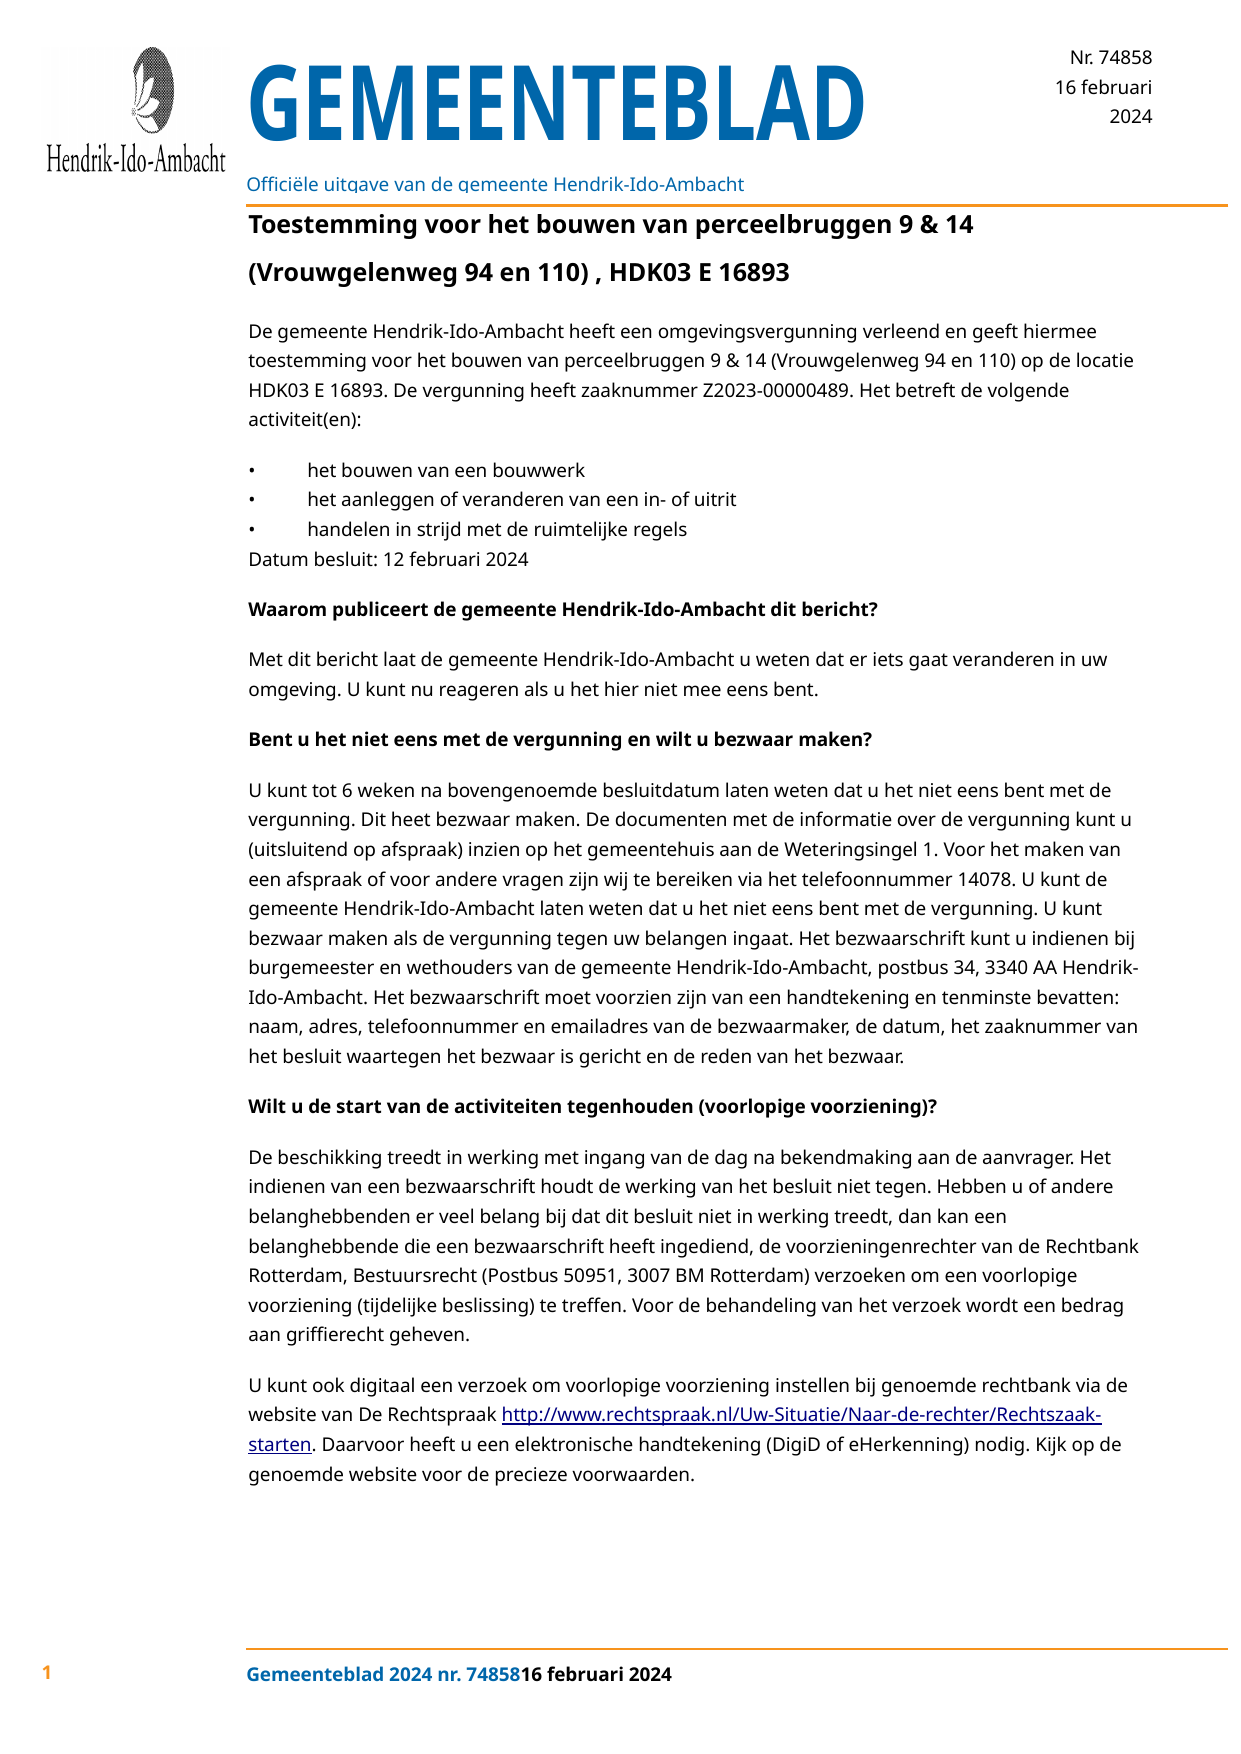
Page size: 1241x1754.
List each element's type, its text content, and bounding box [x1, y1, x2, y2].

list het bouwen van een bouwwerk [248, 457, 1152, 483]
text U kunt tot 6 weken na bovengenoemde besluitdatum laten weten dat u het niet eens bent met de vergunning. Dit heet bezwaar maken. De documenten met de informatie over de vergunning kunt u (uitsluitend op afspraak) inzien op het gemeentehuis aan de Weteringsingel 1. Voor het maken van een afspraak of voor andere vragen zijn wij te bereiken via het telefoonnummer 14078. U kunt de gemeente Hendrik-Ido-Ambacht laten weten dat u het niet eens bent met de vergunning. U kunt bezwaar maken als de vergunning tegen uw belangen ingaat. Het bezwaarschrift kunt u indienen bij burgemeester en wethouders van de gemeente Hendrik-Ido-Ambacht, postbus 34, 3340 AA Hendrik-Ido-Ambacht. Het bezwaarschrift moet voorzien zijn van een handtekening en tenminste bevatten: naam, adres, telefoonnummer en emailadres van de bezwaarmaker, de datum, het zaaknummer van het besluit waartegen het bezwaar is gericht en de reden van het bezwaar. [248, 777, 1152, 1069]
text Bent u het niet eens met de vergunning en wilt u bezwaar maken? [248, 727, 1152, 752]
list het aanleggen of veranderen van een in- of uitrit [248, 487, 1152, 512]
text Toestemming voor het bouwen van perceelbruggen 9 & 14 (Vrouwgelenweg 94 en 110) , HDK03 E 16893 [248, 207, 1152, 288]
text Wilt u de start van de activiteiten tegenhouden (voorlopige voorziening)? [248, 1094, 1152, 1119]
text De gemeente Hendrik-Ido-Ambacht heeft een omgevingsvergunning verleend en geeft hiermee toestemming voor het bouwen van perceelbruggen 9 & 14 (Vrouwgelenweg 94 en 110) op de locatie HDK03 E 16893. De vergunning heeft zaaknummer Z2023-00000489. Het betreft de volgende activiteit(en): [248, 318, 1152, 432]
picture [41, 47, 231, 172]
text De beschikking treedt in werking met ingang van de dag na bekendmaking aan de aanvrager. Het indienen van een bezwaarschrift houdt de werking van het besluit niet tegen. Hebben u of andere belanghebbenden er veel belang bij dat dit besluit niet in werking treedt, dan kan een belanghebbende die een bezwaarschrift heeft ingediend, de voorzieningenrechter van de Rechtbank Rotterdam, Bestuursrecht (Postbus 50951, 3007 BM Rotterdam) verzoeken om een voorlopige voorziening (tijdelijke beslissing) te treffen. Voor de behandeling van het verzoek wordt een bedrag aan griffierecht geheven. [248, 1144, 1152, 1347]
text Datum besluit: 12 februari 2024 [248, 546, 1152, 572]
text U kunt ook digitaal een verzoek om voorlopige voorziening instellen bij genoemde rechtbank via de website van De Rechtspraak http://www.rechtspraak.nl/Uw-Situatie/Naar-de-rechter/Rechtszaak-starten. Daarvoor heeft u een elektronische handtekening (DigiD of eHerkenning) nodig. Kijk op de genoemde website voor de precieze voorwaarden. [248, 1372, 1152, 1487]
text Waarom publiceert de gemeente Hendrik-Ido-Ambacht dit bericht? [248, 596, 1152, 622]
text Met dit bericht laat de gemeente Hendrik-Ido-Ambacht u weten dat er iets gaat veranderen in uw omgeving. U kunt nu reageren als u het hier niet mee eens bent. [248, 647, 1152, 702]
list handelen in strijd met de ruimtelijke regels [248, 516, 1152, 542]
